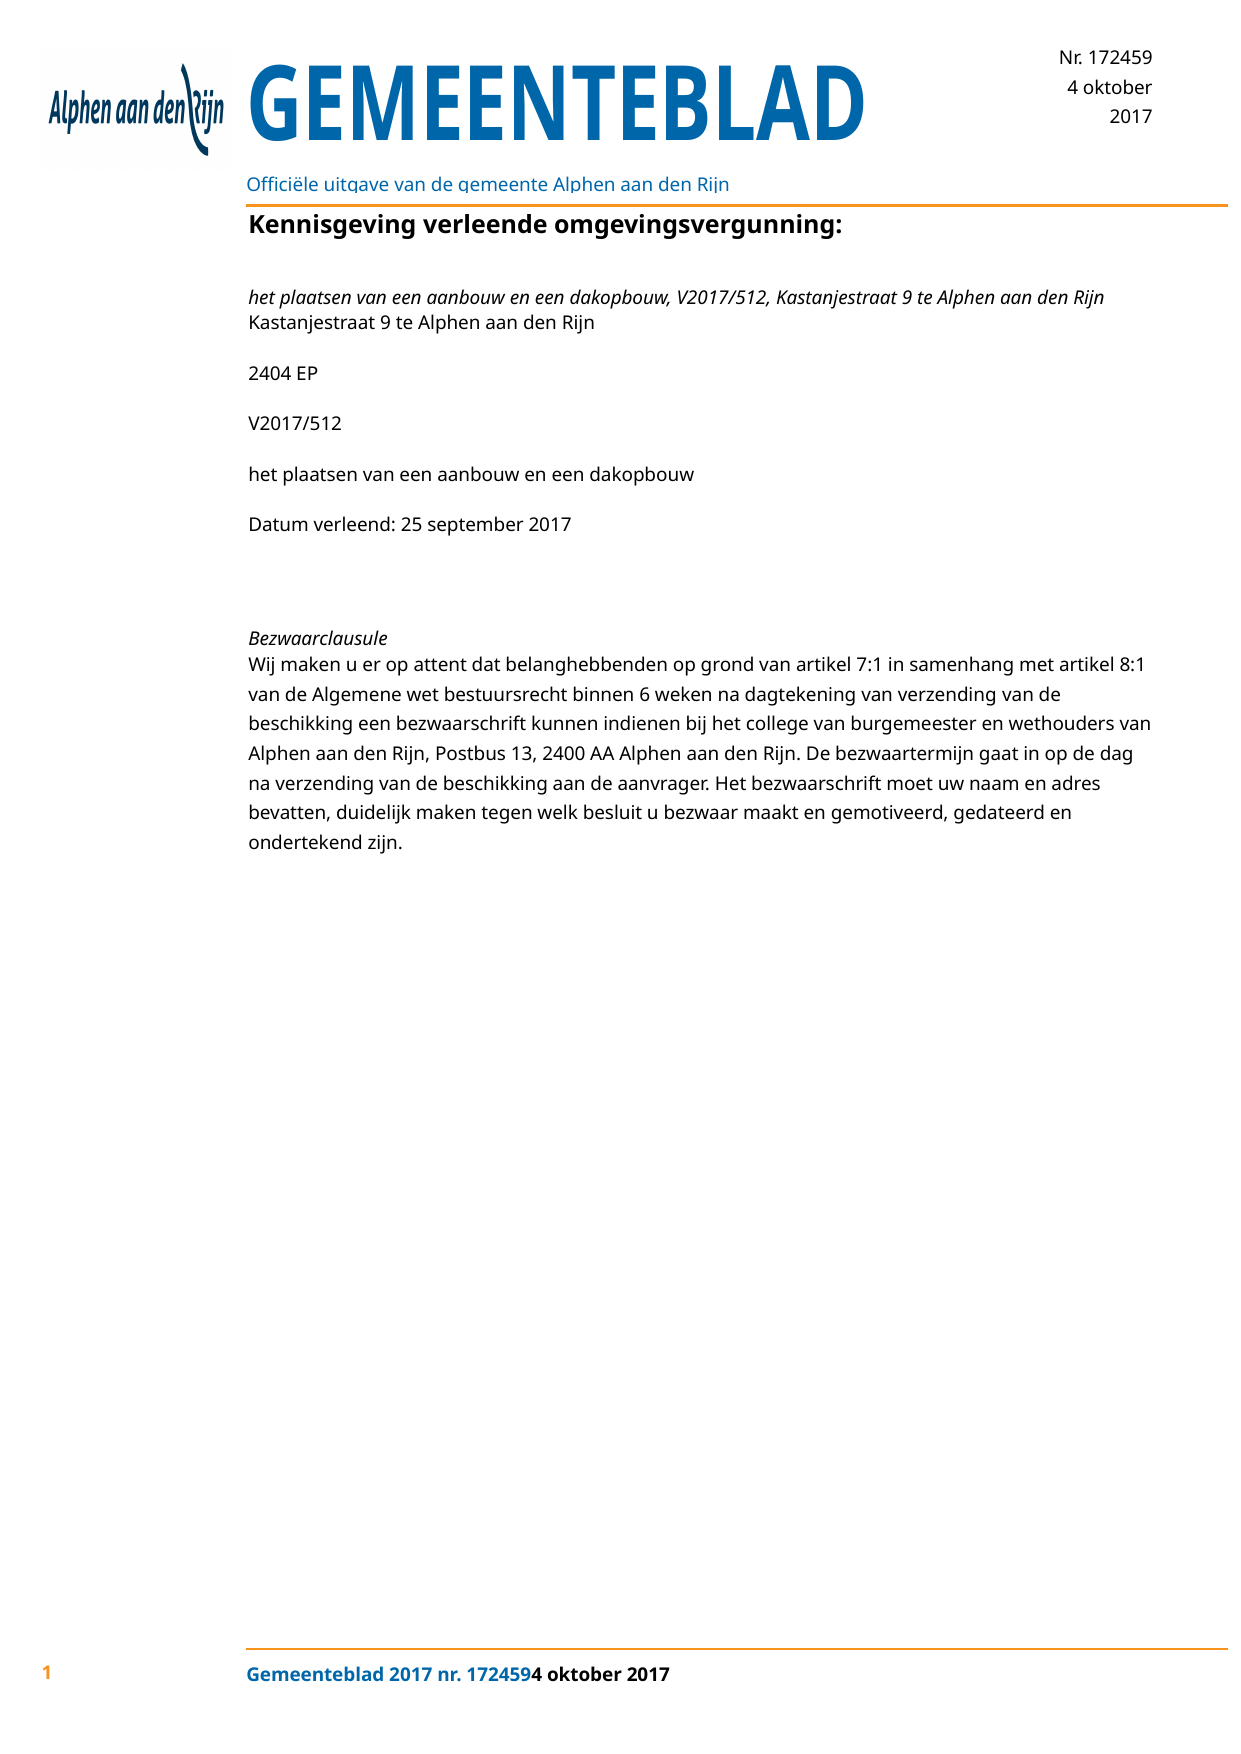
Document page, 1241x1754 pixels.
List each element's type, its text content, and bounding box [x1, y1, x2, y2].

text Kennisgeving verleende omgevingsvergunning: [248, 207, 1152, 241]
text V2017/512 [248, 410, 1152, 436]
text het plaatsen van een aanbouw en een dakopbouw, V2017/512, Kastanjestraat 9 te Alphen aan den Rijn [248, 284, 1152, 309]
text Kastanjestraat 9 te Alphen aan den Rijn [248, 309, 1152, 335]
text Bezwaarclausule [248, 626, 1152, 651]
picture [41, 47, 231, 172]
text 2404 EP [248, 360, 1152, 386]
text het plaatsen van een aanbouw en een dakopbouw [248, 461, 1152, 487]
text Wij maken u er op attent dat belanghebbenden op grond van artikel 7:1 in samenhang met artikel 8:1 van de Algemene wet bestuursrecht binnen 6 weken na dagtekening van verzending van de beschikking een bezwaarschrift kunnen indienen bij het college van burgemeester en wethouders van Alphen aan den Rijn, Postbus 13, 2400 AA Alphen aan den Rijn. De bezwaartermijn gaat in op de dag na verzending van de beschikking aan de aanvrager. Het bezwaarschrift moet uw naam en adres bevatten, duidelijk maken tegen welk besluit u bezwaar maakt en gemotiveerd, gedateerd en ondertekend zijn. [248, 651, 1152, 854]
text Datum verleend: 25 september 2017 [248, 511, 1152, 537]
